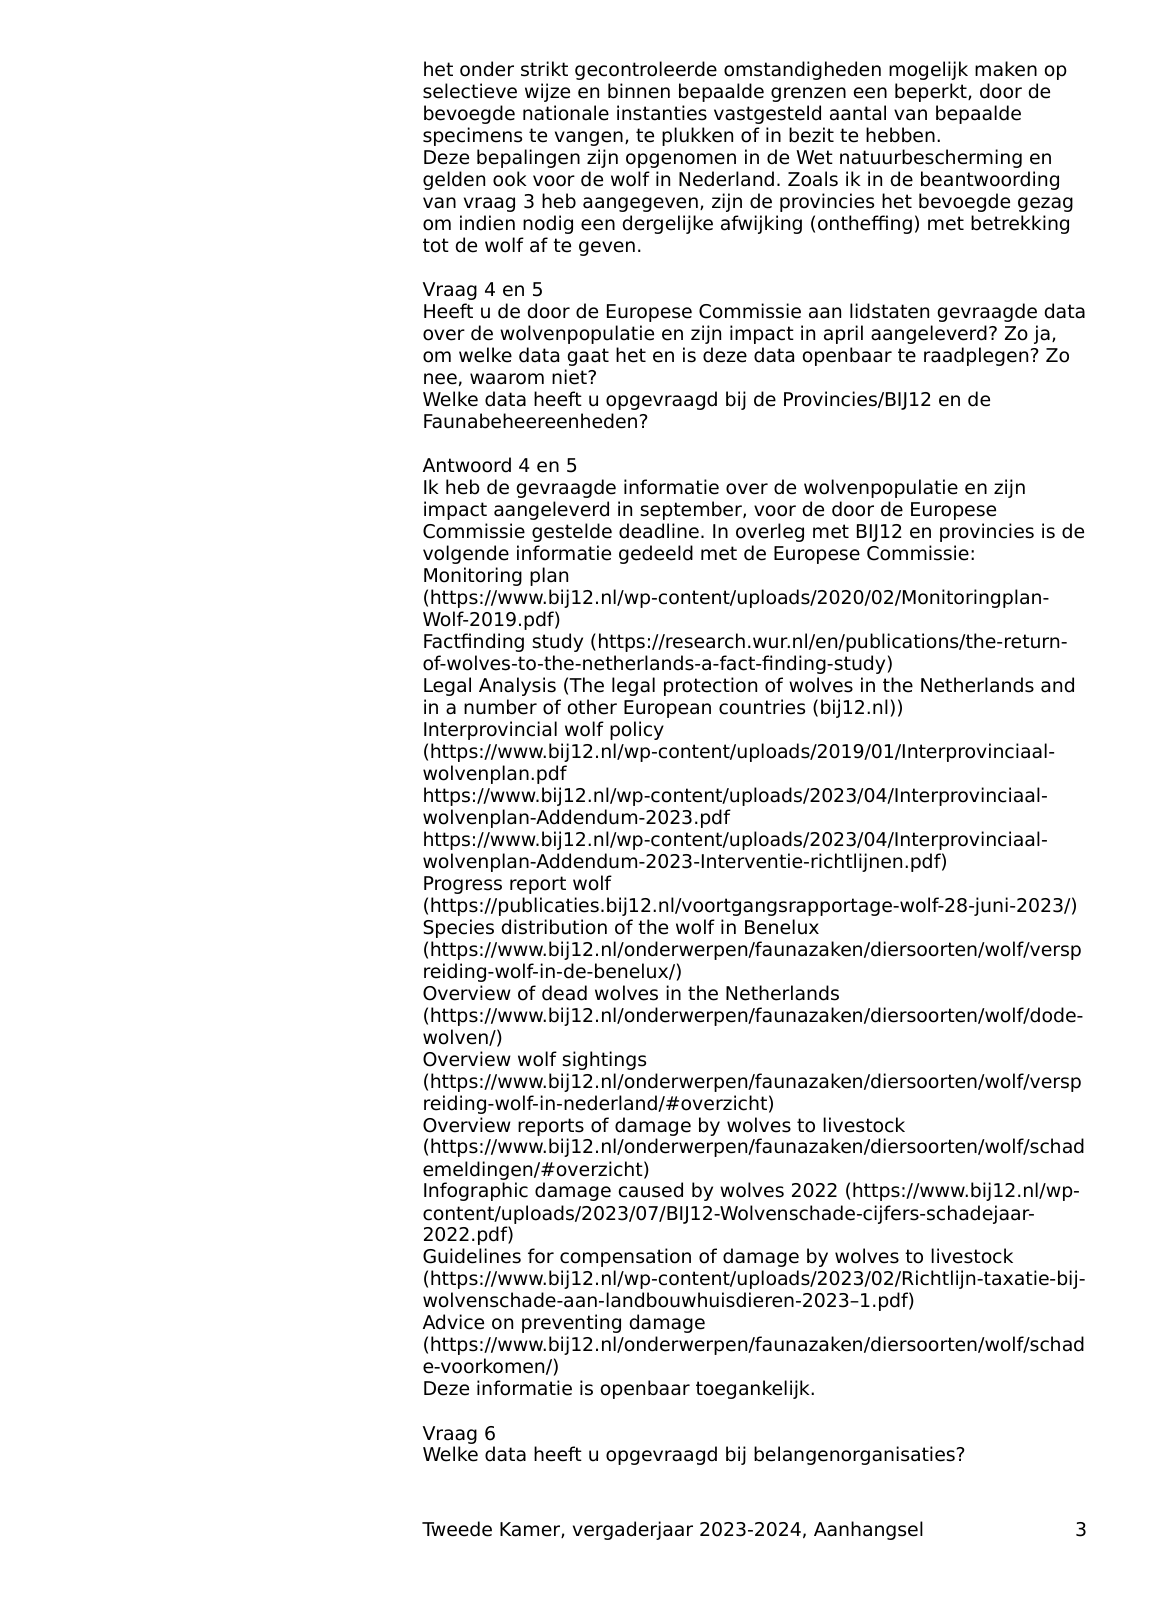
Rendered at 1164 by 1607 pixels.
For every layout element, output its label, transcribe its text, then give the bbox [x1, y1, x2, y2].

text Monitoring plan (https://www.bij12.nl/wp-content/uploads/2020/02/Monitoringplan-Wolf-2019.pdf) [422, 565, 1087, 631]
text Welke data heeft u opgevraagd bij de Provincies/BIJ12 en de Faunabeheereenheden? [422, 389, 1087, 433]
text Welke data heeft u opgevraagd bij belangenorganisaties? [422, 1444, 1087, 1466]
text Interprovincial wolf policy (https://www.bij12.nl/wp-content/uploads/2019/01/Interprovinciaal-wolvenplan.pdf [422, 719, 1087, 785]
text Ik heb de gevraagde informatie over de wolvenpopulatie en zijn impact aangeleverd in september, voor de door de Europese Commissie gestelde deadline. In overleg met BIJ12 en provincies is de volgende informatie gedeeld met de Europese Commissie: [422, 477, 1087, 565]
text het onder strikt gecontroleerde omstandigheden mogelijk maken op selectieve wijze en binnen bepaalde grenzen een beperkt, door de bevoegde nationale instanties vastgesteld aantal van bepaalde specimens te vangen, te plukken of in bezit te hebben. [422, 59, 1087, 147]
text https://www.bij12.nl/wp-content/uploads/2023/04/Interprovinciaal-wolvenplan-Addendum-2023-Interventie-richtlijnen.pdf) [422, 829, 1087, 873]
text Infographic damage caused by wolves 2022 (https://www.bij12.nl/wp-content/uploads/2023/07/BIJ12-Wolvenschade-cijfers-schadejaar-2022.pdf) [422, 1180, 1087, 1246]
text Advice on preventing damage (https://www.bij12.nl/onderwerpen/faunazaken/diersoorten/wolf/schade-voorkomen/) [422, 1312, 1087, 1378]
text Deze informatie is openbaar toegankelijk. [422, 1378, 1087, 1400]
text Vraag 6 [422, 1422, 1087, 1444]
text https://www.bij12.nl/wp-content/uploads/2023/04/Interprovinciaal-wolvenplan-Addendum-2023.pdf [422, 785, 1087, 829]
text Species distribution of the wolf in Benelux (https://www.bij12.nl/onderwerpen/faunazaken/diersoorten/wolf/verspreiding-wolf-in-de-benelux/) [422, 917, 1087, 983]
text Legal Analysis (The legal protection of wolves in the Netherlands and in a number of other European countries (bij12.nl)) [422, 675, 1087, 719]
text Antwoord 4 en 5 [422, 455, 1087, 477]
text Progress report wolf (https://publicaties.bij12.nl/voortgangsrapportage-wolf-28-juni-2023/) [422, 873, 1087, 917]
text Vraag 4 en 5 [422, 279, 1087, 301]
text Deze bepalingen zijn opgenomen in de Wet natuurbescherming en gelden ook voor de wolf in Nederland. Zoals ik in de beantwoording van vraag 3 heb aangegeven, zijn de provincies het bevoegde gezag om indien nodig een dergelijke afwijking (ontheffing) met betrekking tot de wolf af te geven. [422, 147, 1087, 257]
text Overview of dead wolves in the Netherlands (https://www.bij12.nl/onderwerpen/faunazaken/diersoorten/wolf/dode-wolven/) [422, 983, 1087, 1048]
text Overview wolf sightings (https://www.bij12.nl/onderwerpen/faunazaken/diersoorten/wolf/verspreiding-wolf-in-nederland/#overzicht) [422, 1048, 1087, 1114]
text Guidelines for compensation of damage by wolves to livestock (https://www.bij12.nl/wp-content/uploads/2023/02/Richtlijn-taxatie-bij-wolvenschade-aan-landbouwhuisdieren-2023–1.pdf) [422, 1246, 1087, 1312]
text Factfinding study (https://research.wur.nl/en/publications/the-return-of-wolves-to-the-netherlands-a-fact-finding-study) [422, 631, 1087, 675]
text Overview reports of damage by wolves to livestock (https://www.bij12.nl/onderwerpen/faunazaken/diersoorten/wolf/schademeldingen/#overzicht) [422, 1114, 1087, 1180]
text Heeft u de door de Europese Commissie aan lidstaten gevraagde data over de wolvenpopulatie en zijn impact in april aangeleverd? Zo ja, om welke data gaat het en is deze data openbaar te raadplegen? Zo nee, waarom niet? [422, 301, 1087, 389]
